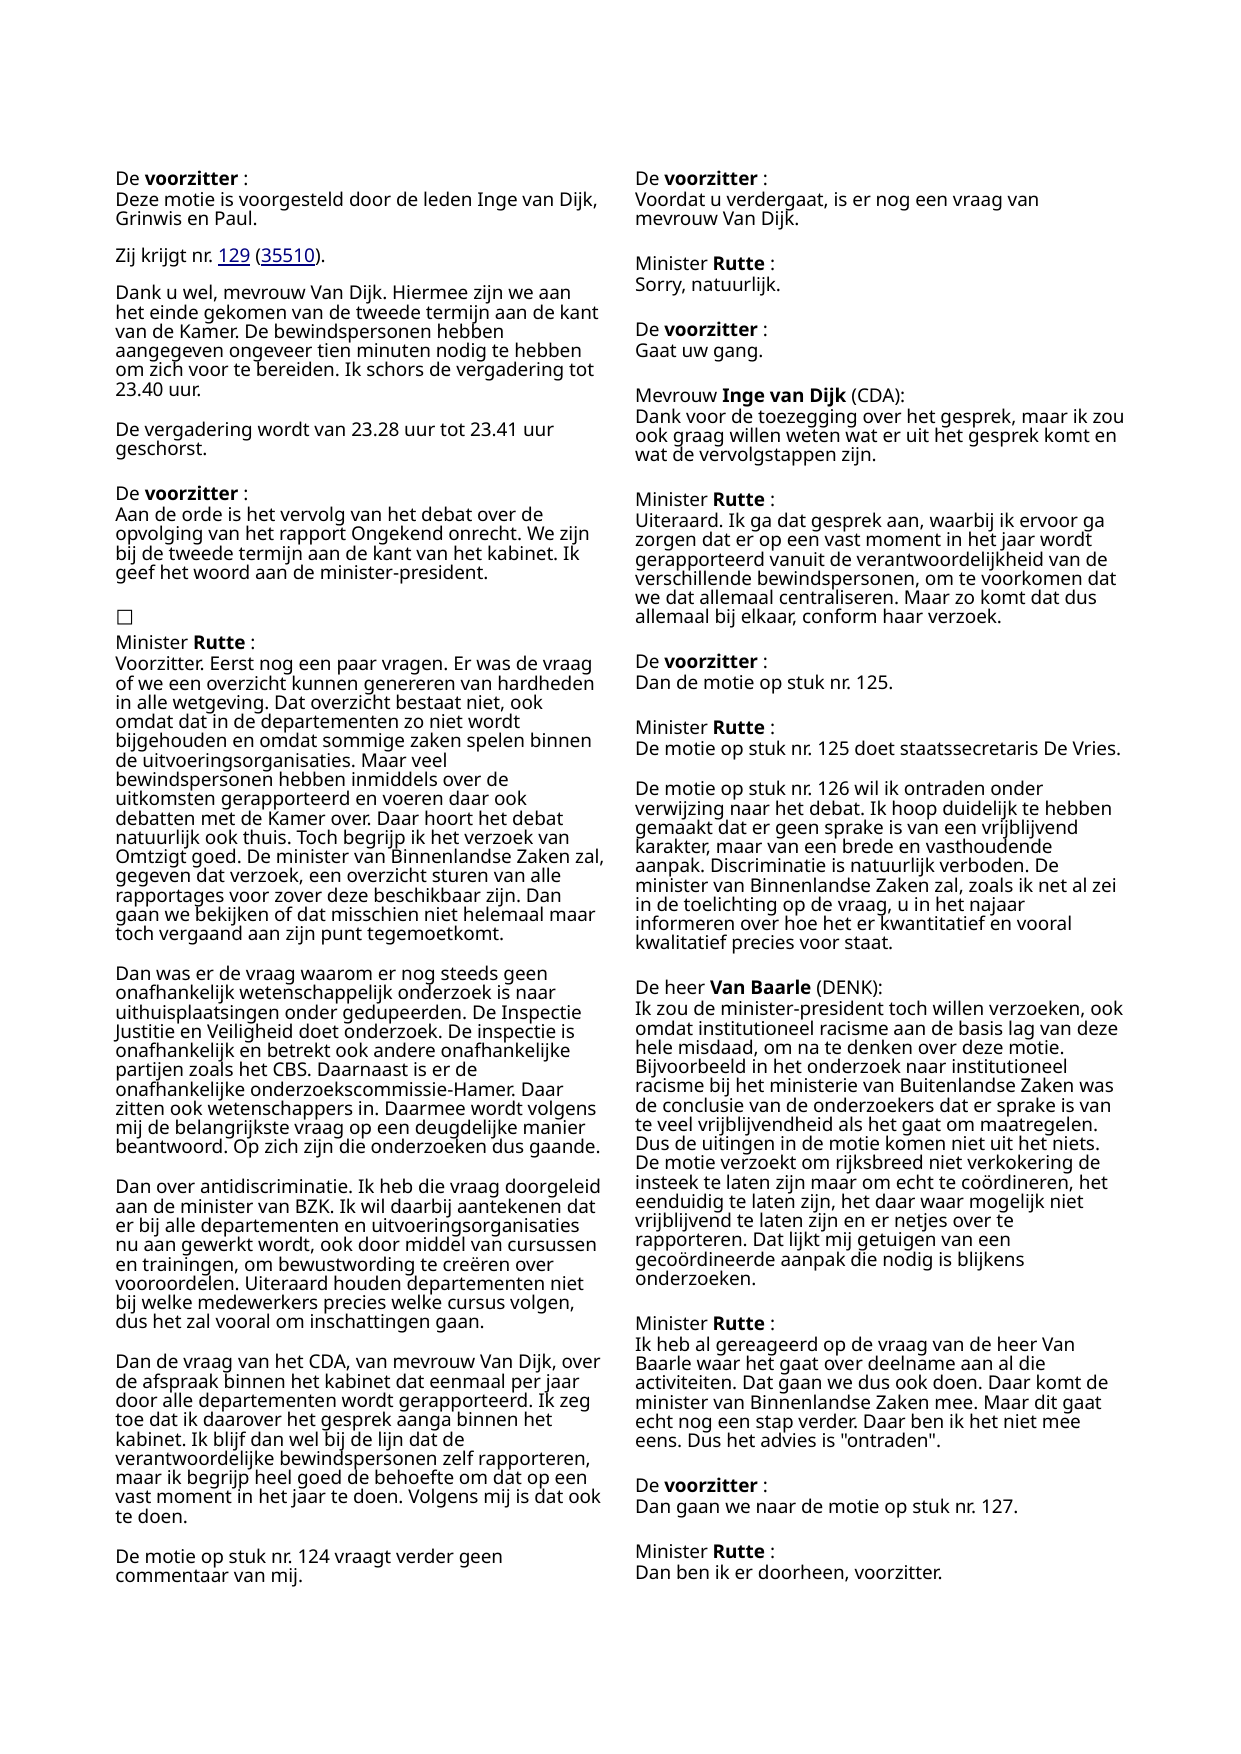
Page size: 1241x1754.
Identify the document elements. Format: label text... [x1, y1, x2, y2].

text Dan gaan we naar de motie op stuk nr. 127. [635, 1498, 1125, 1517]
text Ik heb al gereageerd op de vraag van de heer Van Baarle waar het gaat over deelname aan al die activiteiten. Dat gaan we dus ook doen. Daar komt de minister van Binnenlandse Zaken mee. Maar dit gaat echt nog een stap verder. Daar ben ik het niet mee eens. Dus het advies is "ontraden". [635, 1336, 1125, 1451]
text Voorzitter. Eerst nog een paar vragen. Er was de vraag of we een overzicht kunnen genereren van hardheden in alle wetgeving. Dat overzicht bestaat niet, ook omdat dat in de departementen zo niet wordt bijgehouden en omdat sommige zaken spelen binnen de uitvoeringsorganisaties. Maar veel bewindspersonen hebben inmiddels over de uitkomsten gerapporteerd en voeren daar ook debatten met de Kamer over. Daar hoort het debat natuurlijk ook thuis. Toch begrijp ik het verzoek van Omtzigt goed. De minister van Binnenlandse Zaken zal, gegeven dat verzoek, een overzicht sturen van alle rapportages voor zover deze beschikbaar zijn. Dan gaan we bekijken of dat misschien niet helemaal maar toch vergaand aan zijn punt tegemoetkomt. [115, 655, 605, 944]
text De voorzitter : [115, 480, 605, 506]
text Zij krijgt nr. 129 (35510). [115, 247, 605, 267]
text De voorzitter : [115, 165, 605, 191]
text Voordat u verdergaat, is er nog een vraag van mevrouw Van Dijk. [635, 191, 1125, 229]
text Minister Rutte : [635, 250, 1125, 276]
text Minister Rutte : [115, 629, 605, 655]
text Dan ben ik er doorheen, voorzitter. [635, 1564, 1125, 1583]
text Mevrouw Inge van Dijk (CDA): [635, 382, 1125, 408]
text Dan de motie op stuk nr. 125. [635, 674, 1125, 694]
text Dank u wel, mevrouw Van Dijk. Hiermee zijn we aan het einde gekomen van de tweede termijn aan de kant van de Kamer. De bewindspersonen hebben aangegeven ongeveer tien minuten nodig te hebben om zich voor te bereiden. Ik schors de vergadering tot 23.40 uur. [115, 284, 605, 400]
text De voorzitter : [635, 316, 1125, 342]
text Gaat uw gang. [635, 342, 1125, 361]
text Aan de orde is het vervolg van het debat over de opvolging van het rapport Ongekend onrecht. We zijn bij de tweede termijn aan de kant van het kabinet. Ik geef het woord aan de minister-president. [115, 506, 605, 583]
text Minister Rutte : [635, 1538, 1125, 1564]
text De heer Van Baarle (DENK): [635, 974, 1125, 1000]
text Minister Rutte : [635, 714, 1125, 740]
text De voorzitter : [635, 649, 1125, 674]
text De vergadering wordt van 23.28 uur tot 23.41 uur geschorst. [115, 421, 605, 459]
text Ik zou de minister-president toch willen verzoeken, ook omdat institutioneel racisme aan de basis lag van deze hele misdaad, om na te denken over deze motie. Bijvoorbeeld in het onderzoek naar institutioneel racisme bij het ministerie van Buitenlandse Zaken was de conclusie van de onderzoekers dat er sprake is van te veel vrijblijvendheid als het gaat om maatregelen. Dus de uitingen in de motie komen niet uit het niets. De motie verzoekt om rijksbreed niet verkokering de insteek te laten zijn maar om echt te coördineren, het eenduidig te laten zijn, het daar waar mogelijk niet vrijblijvend te laten zijn en er netjes over te rapporteren. Dat lijkt mij getuigen van een gecoördineerde aanpak die nodig is blijkens onderzoeken. [635, 1000, 1125, 1289]
text Dank voor de toezegging over het gesprek, maar ik zou ook graag willen weten wat er uit het gesprek komt en wat de vervolgstappen zijn. [635, 408, 1125, 466]
text Dan over antidiscriminatie. Ik heb die vraag doorgeleid aan de minister van BZK. Ik wil daarbij aantekenen dat er bij alle departementen en uitvoeringsorganisaties nu aan gewerkt wordt, ook door middel van cursussen en trainingen, om bewustwording te creëren over vooroordelen. Uiteraard houden departementen niet bij welke medewerkers precies welke cursus volgen, dus het zal vooral om inschattingen gaan. [115, 1178, 605, 1333]
text Uiteraard. Ik ga dat gesprek aan, waarbij ik ervoor ga zorgen dat er op een vast moment in het jaar wordt gerapporteerd vanuit de verantwoordelijkheid van de verschillende bewindspersonen, om te voorkomen dat we dat allemaal centraliseren. Maar zo komt dat dus allemaal bij elkaar, conform haar verzoek. [635, 512, 1125, 628]
text ⬜ [115, 604, 605, 629]
text Dan was er de vraag waarom er nog steeds geen onafhankelijk wetenschappelijk onderzoek is naar uithuisplaatsingen onder gedupeerden. De Inspectie Justitie en Veiligheid doet onderzoek. De inspectie is onafhankelijk en betrekt ook andere onafhankelijke partijen zoals het CBS. Daarnaast is er de onafhankelijke onderzoekscommissie-Hamer. Daar zitten ook wetenschappers in. Daarmee wordt volgens mij de belangrijkste vraag op een deugdelijke manier beantwoord. Op zich zijn die onderzoeken dus gaande. [115, 965, 605, 1158]
text De motie op stuk nr. 125 doet staatssecretaris De Vries. [635, 740, 1125, 759]
text Sorry, natuurlijk. [635, 276, 1125, 295]
text Deze motie is voorgesteld door de leden Inge van Dijk, Grinwis en Paul. [115, 191, 605, 229]
text Minister Rutte : [635, 486, 1125, 512]
text Dan de vraag van het CDA, van mevrouw Van Dijk, over de afspraak binnen het kabinet dat eenmaal per jaar door alle departementen wordt gerapporteerd. Ik zeg toe dat ik daarover het gesprek aanga binnen het kabinet. Ik blijf dan wel bij de lijn dat de verantwoordelijke bewindspersonen zelf rapporteren, maar ik begrijp heel goed de behoefte om dat op een vast moment in het jaar te doen. Volgens mij is dat ook te doen. [115, 1353, 605, 1527]
text Minister Rutte : [635, 1310, 1125, 1336]
text De voorzitter : [635, 1472, 1125, 1498]
text De motie op stuk nr. 124 vraagt verder geen commentaar van mij. [115, 1548, 605, 1586]
text De motie op stuk nr. 126 wil ik ontraden onder verwijzing naar het debat. Ik hoop duidelijk te hebben gemaakt dat er geen sprake is van een vrijblijvend karakter, maar van een brede en vasthoudende aanpak. Discriminatie is natuurlijk verboden. De minister van Binnenlandse Zaken zal, zoals ik net al zei in de toelichting op de vraag, u in het najaar informeren over hoe het er kwantitatief en vooral kwalitatief precies voor staat. [635, 780, 1125, 954]
text De voorzitter : [635, 165, 1125, 191]
